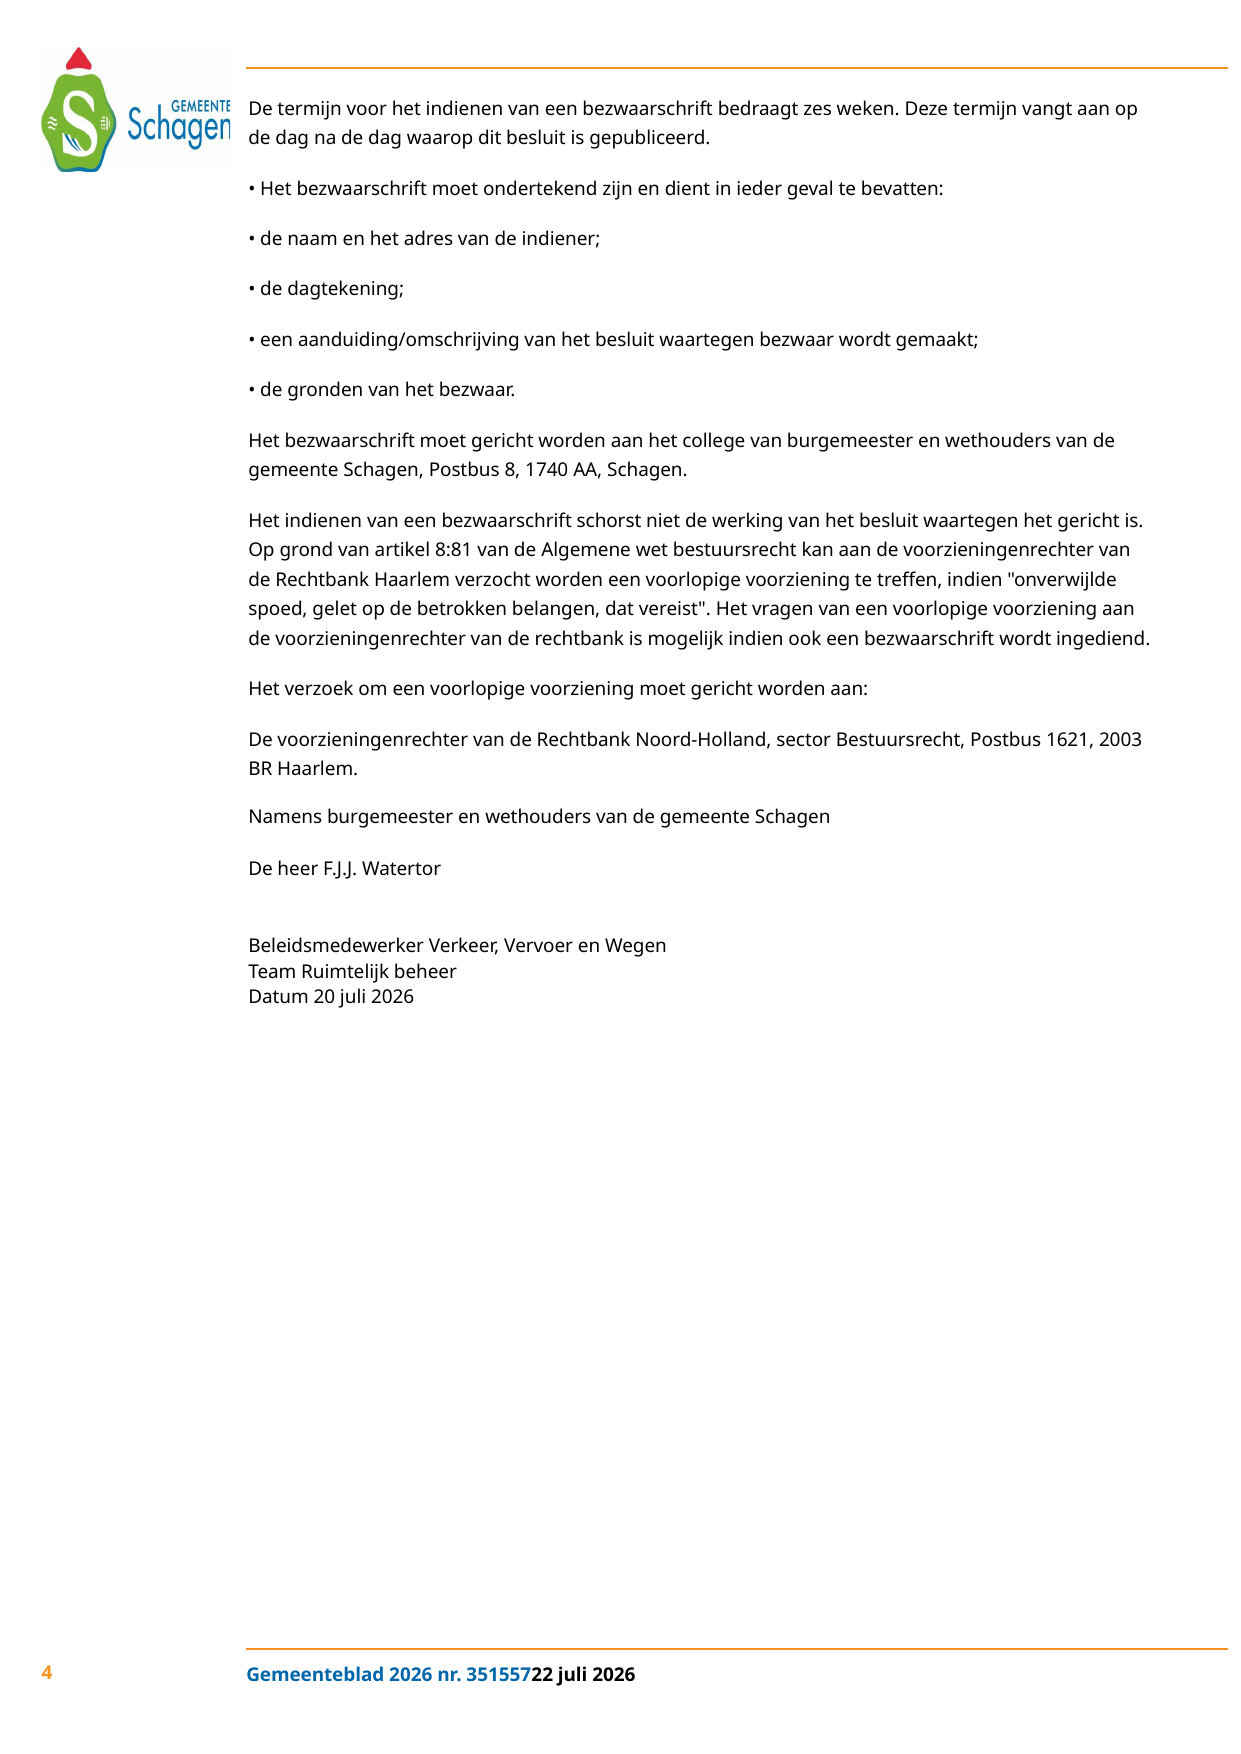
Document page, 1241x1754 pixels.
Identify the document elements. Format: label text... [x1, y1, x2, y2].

text • de gronden van het bezwaar. [248, 376, 1152, 402]
text • Het bezwaarschrift moet ondertekend zijn en dient in ieder geval te bevatten: [248, 175, 1152, 201]
text • een aanduiding/omschrijving van het besluit waartegen bezwaar wordt gemaakt; [248, 326, 1152, 352]
picture [41, 47, 231, 172]
text De heer F.J.J. Watertor [248, 855, 1152, 881]
text Team Ruimtelijk beheer [248, 958, 1152, 983]
text Het indienen van een bezwaarschrift schorst niet de werking van het besluit waartegen het gericht is. Op grond van artikel 8:81 van de Algemene wet bestuursrecht kan aan de voorzieningenrechter van de Rechtbank Haarlem verzocht worden een voorlopige voorziening te treffen, indien "onverwijlde spoed, gelet op de betrokken belangen, dat vereist". Het vragen van een voorlopige voorziening aan de voorzieningenrechter van de rechtbank is mogelijk indien ook een bezwaarschrift wordt ingediend. [248, 507, 1152, 651]
text • de naam en het adres van de indiener; [248, 225, 1152, 251]
text Het bezwaarschrift moet gericht worden aan het college van burgemeester en wethouders van de gemeente Schagen, Postbus 8, 1740 AA, Schagen. [248, 427, 1152, 482]
text De voorzieningenrechter van de Rechtbank Noord-Holland, sector Bestuursrecht, Postbus 1621, 2003 BR Haarlem. [248, 726, 1152, 781]
text Datum 20 juli 2026 [248, 983, 1152, 1009]
text Namens burgemeester en wethouders van de gemeente Schagen [248, 803, 1152, 829]
text Beleidsmedewerker Verkeer, Vervoer en Wegen [248, 932, 1152, 958]
text • de dagtekening; [248, 276, 1152, 301]
text De termijn voor het indienen van een bezwaarschrift bedraagt zes weken. Deze termijn vangt aan op de dag na de dag waarop dit besluit is gepubliceerd. [248, 95, 1152, 150]
text Het verzoek om een voorlopige voorziening moet gericht worden aan: [248, 676, 1152, 701]
